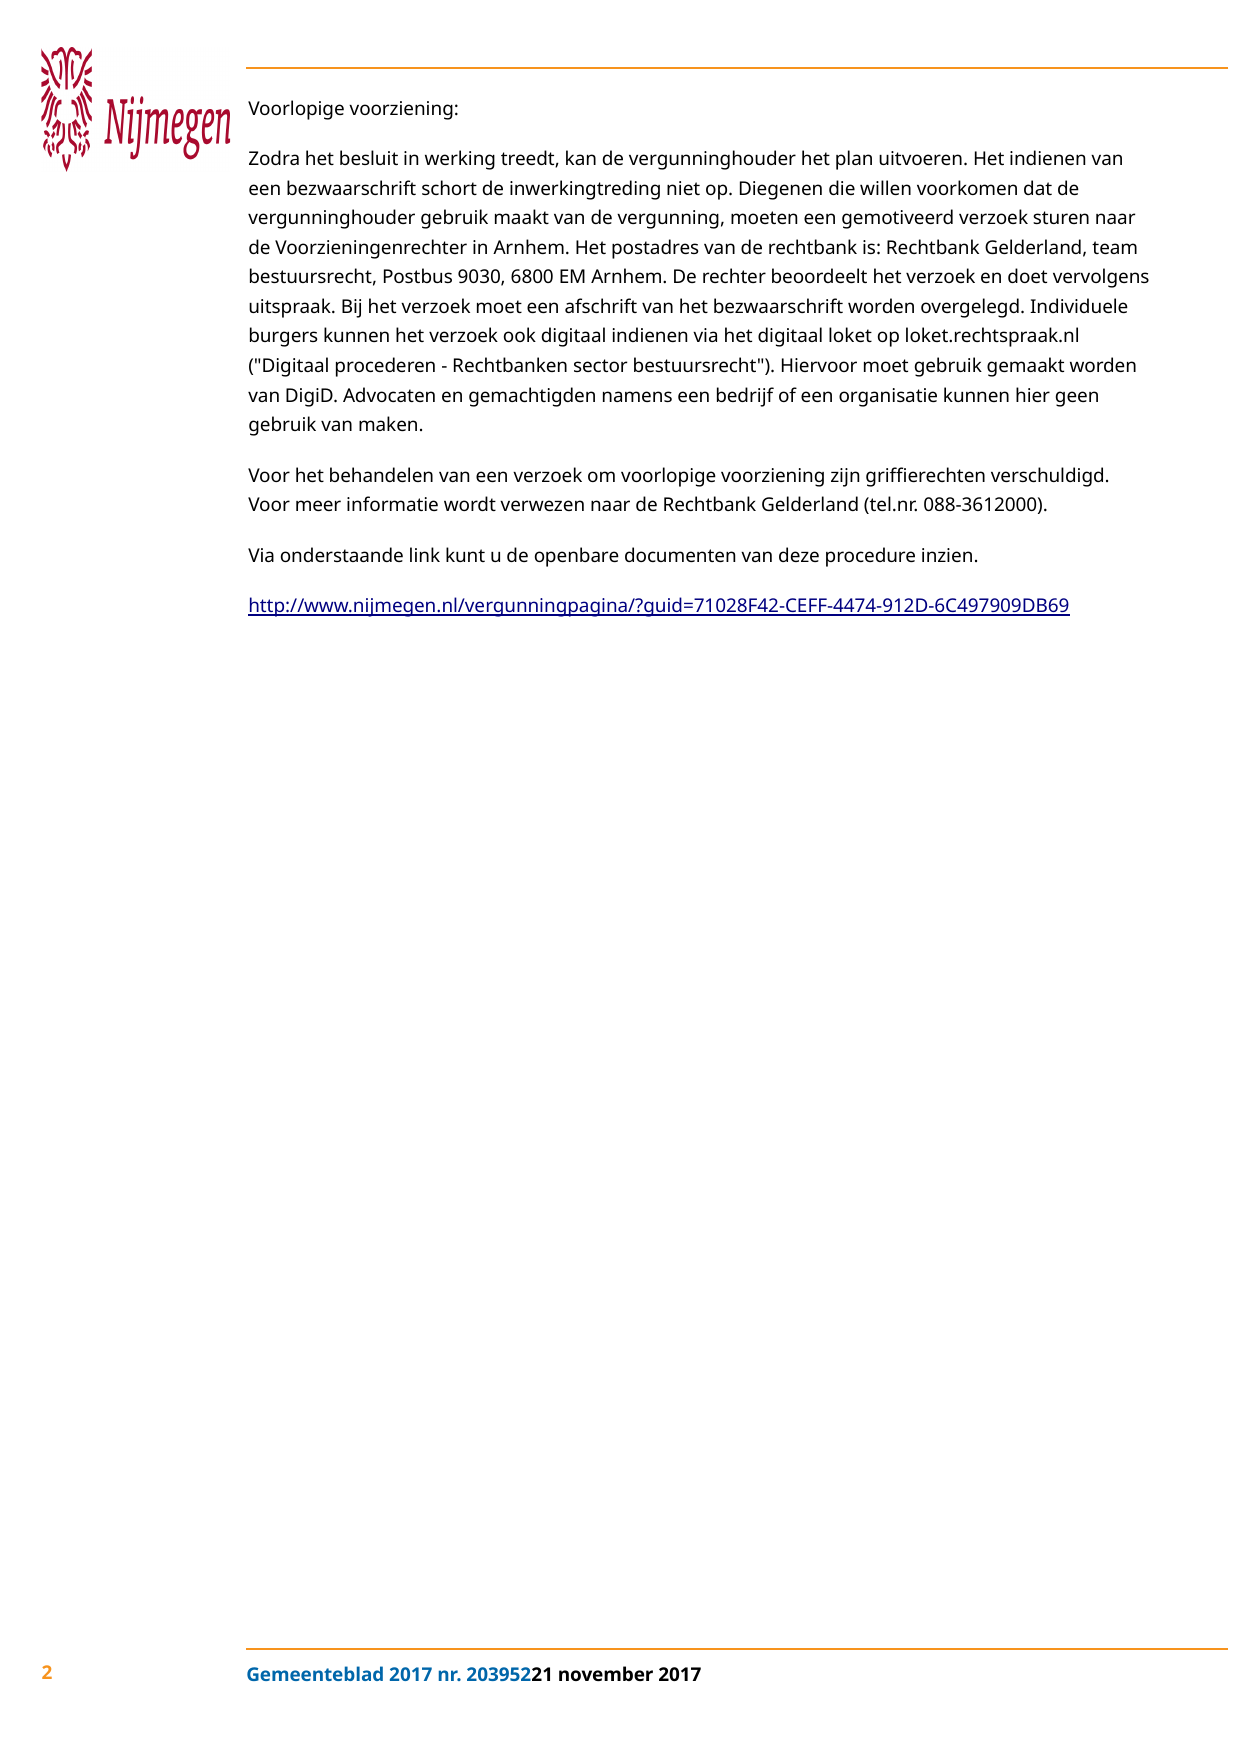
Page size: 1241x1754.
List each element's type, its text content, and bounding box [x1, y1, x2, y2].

text Via onderstaande link kunt u de openbare documenten van deze procedure inzien. [248, 542, 1152, 568]
text Voor het behandelen van een verzoek om voorlopige voorziening zijn griffierechten verschuldigd. Voor meer informatie wordt verwezen naar de Rechtbank Gelderland (tel.nr. 088-3612000). [248, 462, 1152, 517]
text http://www.nijmegen.nl/vergunningpagina/?guid=71028F42-CEFF-4474-912D-6C497909DB69 [248, 592, 1152, 618]
text Voorlopige voorziening: [248, 95, 1152, 121]
picture [41, 47, 231, 172]
text Zodra het besluit in werking treedt, kan de vergunninghouder het plan uitvoeren. Het indienen van een bezwaarschrift schort de inwerkingtreding niet op. Diegenen die willen voorkomen dat de vergunninghouder gebruik maakt van de vergunning, moeten een gemotiveerd verzoek sturen naar de Voorzieningenrechter in Arnhem. Het postadres van de rechtbank is: Rechtbank Gelderland, team bestuursrecht, Postbus 9030, 6800 EM Arnhem. De rechter beoordeelt het verzoek en doet vervolgens uitspraak. Bij het verzoek moet een afschrift van het bezwaarschrift worden overgelegd. Individuele burgers kunnen het verzoek ook digitaal indienen via het digitaal loket op loket.rechtspraak.nl ("Digitaal procederen - Rechtbanken sector bestuursrecht"). Hiervoor moet gebruik gemaakt worden van DigiD. Advocaten en gemachtigden namens een bedrijf of een organisatie kunnen hier geen gebruik van maken. [248, 145, 1152, 437]
